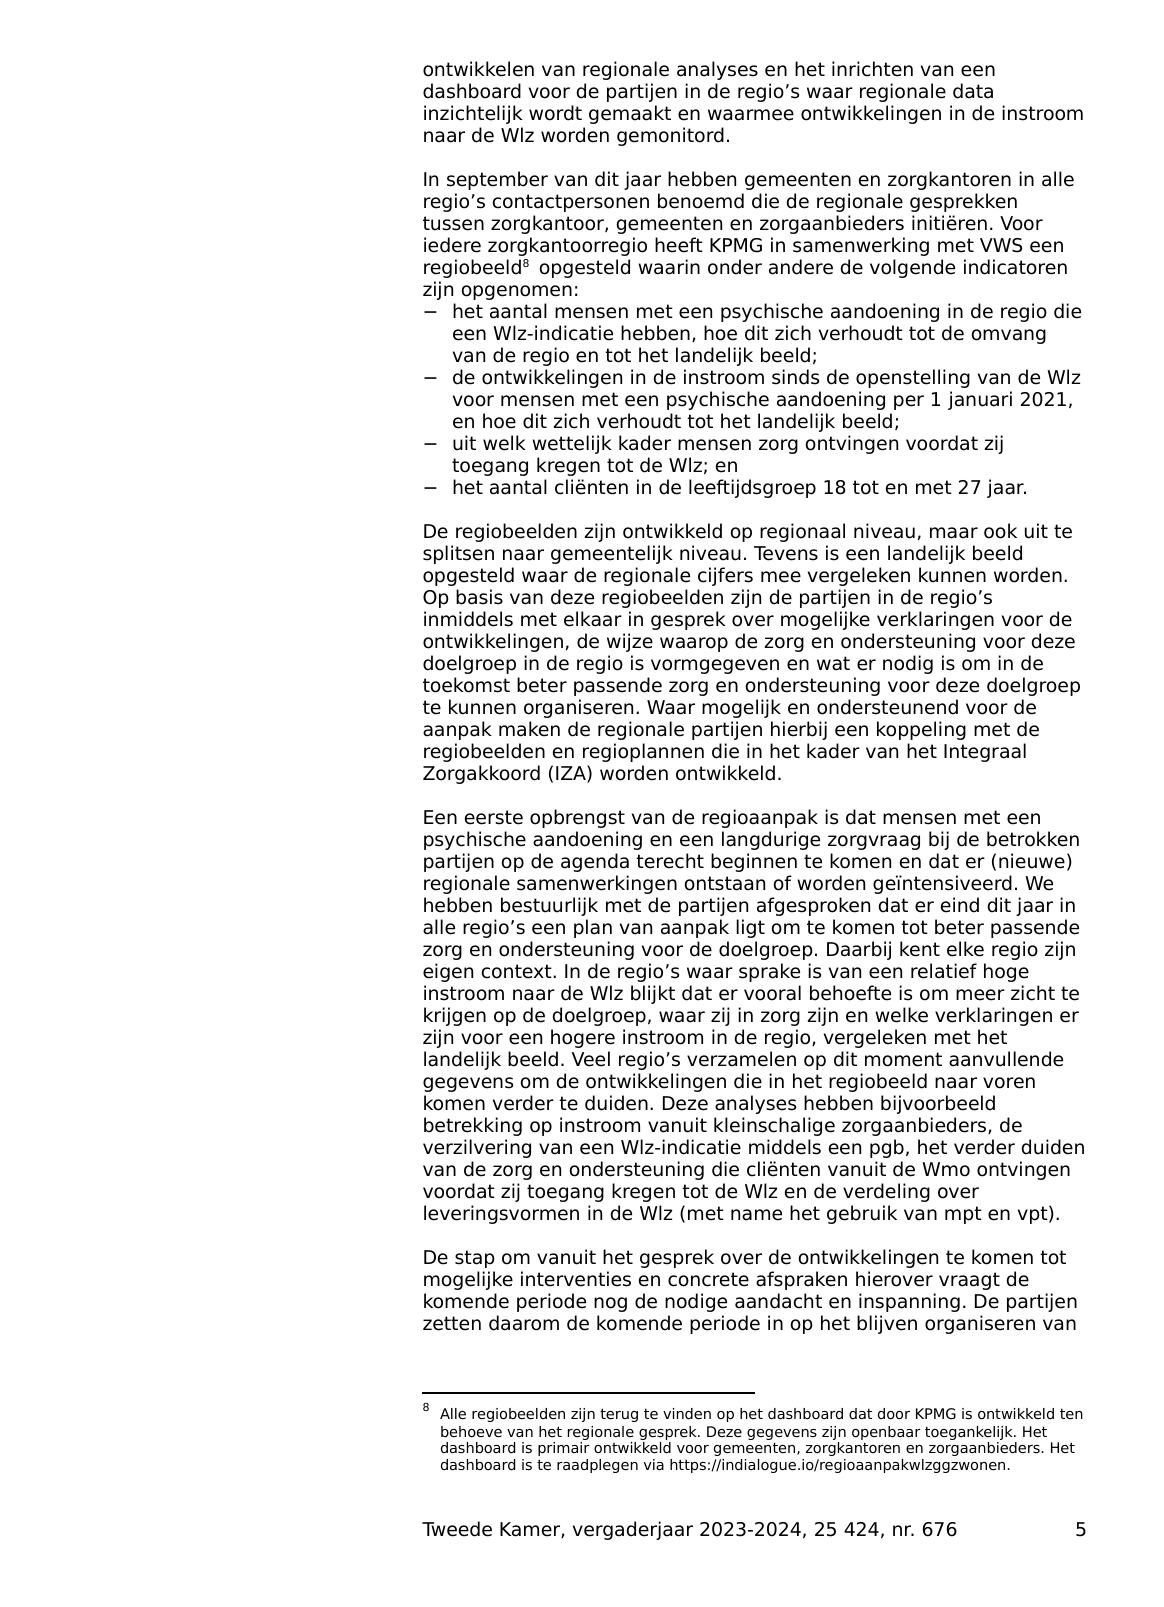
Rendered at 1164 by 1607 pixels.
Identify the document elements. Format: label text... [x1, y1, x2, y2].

text De regiobeelden zijn ontwikkeld op regionaal niveau, maar ook uit te splitsen naar gemeentelijk niveau. Tevens is een landelijk beeld opgesteld waar de regionale cijfers mee vergeleken kunnen worden. Op basis van deze regiobeelden zijn de partijen in de regio’s inmiddels met elkaar in gesprek over mogelijke verklaringen voor de ontwikkelingen, de wijze waarop de zorg en ondersteuning voor deze doelgroep in de regio is vormgegeven en wat er nodig is om in de toekomst beter passende zorg en ondersteuning voor deze doelgroep te kunnen organiseren. Waar mogelijk en ondersteunend voor de aanpak maken de regionale partijen hierbij een koppeling met de regiobeelden en regioplannen die in het kader van het Integraal Zorgakkoord (IZA) worden ontwikkeld. [422, 521, 1087, 785]
text In september van dit jaar hebben gemeenten en zorgkantoren in alle regio’s contactpersonen benoemd die de regionale gesprekken tussen zorgkantoor, gemeenten en zorgaanbieders initiëren. Voor iedere zorgkantoorregio heeft KPMG in samenwerking met VWS een regiobeeld opgesteld waarin onder andere de volgende indicatoren zijn opgenomen: [422, 169, 1087, 301]
text − het aantal mensen met een psychische aandoening in de regio die een Wlz-indicatie hebben, hoe dit zich verhoudt tot de omvang van de regio en tot het landelijk beeld; [422, 301, 1087, 367]
text ontwikkelen van regionale analyses en het inrichten van een dashboard voor de partijen in de regio’s waar regionale data inzichtelijk wordt gemaakt en waarmee ontwikkelingen in de instroom naar de Wlz worden gemonitord. [422, 59, 1087, 147]
text Alle regiobeelden zijn terug te vinden op het dashboard dat door KPMG is ontwikkeld ten behoeve van het regionale gesprek. Deze gegevens zijn openbaar toegankelijk. Het dashboard is primair ontwikkeld voor gemeenten, zorgkantoren en zorgaanbieders. Het dashboard is te raadplegen via https://indialogue.io/regioaanpakwlzggzwonen. [422, 1402, 1087, 1474]
text − het aantal cliënten in de leeftijdsgroep 18 tot en met 27 jaar. [422, 477, 1087, 499]
text De stap om vanuit het gesprek over de ontwikkelingen te komen tot mogelijke interventies en concrete afspraken hierover vraagt de komende periode nog de nodige aandacht en inspanning. De partijen zetten daarom de komende periode in op het blijven organiseren van [422, 1247, 1087, 1335]
text − uit welk wettelijk kader mensen zorg ontvingen voordat zij toegang kregen tot de Wlz; en [422, 433, 1087, 477]
text Een eerste opbrengst van de regioaanpak is dat mensen met een psychische aandoening en een langdurige zorgvraag bij de betrokken partijen op de agenda terecht beginnen te komen en dat er (nieuwe) regionale samenwerkingen ontstaan of worden geïntensiveerd. We hebben bestuurlijk met de partijen afgesproken dat er eind dit jaar in alle regio’s een plan van aanpak ligt om te komen tot beter passende zorg en ondersteuning voor de doelgroep. Daarbij kent elke regio zijn eigen context. In de regio’s waar sprake is van een relatief hoge instroom naar de Wlz blijkt dat er vooral behoefte is om meer zicht te krijgen op de doelgroep, waar zij in zorg zijn en welke verklaringen er zijn voor een hogere instroom in de regio, vergeleken met het landelijk beeld. Veel regio’s verzamelen op dit moment aanvullende gegevens om de ontwikkelingen die in het regiobeeld naar voren komen verder te duiden. Deze analyses hebben bijvoorbeeld betrekking op instroom vanuit kleinschalige zorgaanbieders, de verzilvering van een Wlz-indicatie middels een pgb, het verder duiden van de zorg en ondersteuning die cliënten vanuit de Wmo ontvingen voordat zij toegang kregen tot de Wlz en de verdeling over leveringsvormen in de Wlz (met name het gebruik van mpt en vpt). [422, 807, 1087, 1224]
text − de ontwikkelingen in de instroom sinds de openstelling van de Wlz voor mensen met een psychische aandoening per 1 januari 2021, en hoe dit zich verhoudt tot het landelijk beeld; [422, 367, 1087, 433]
